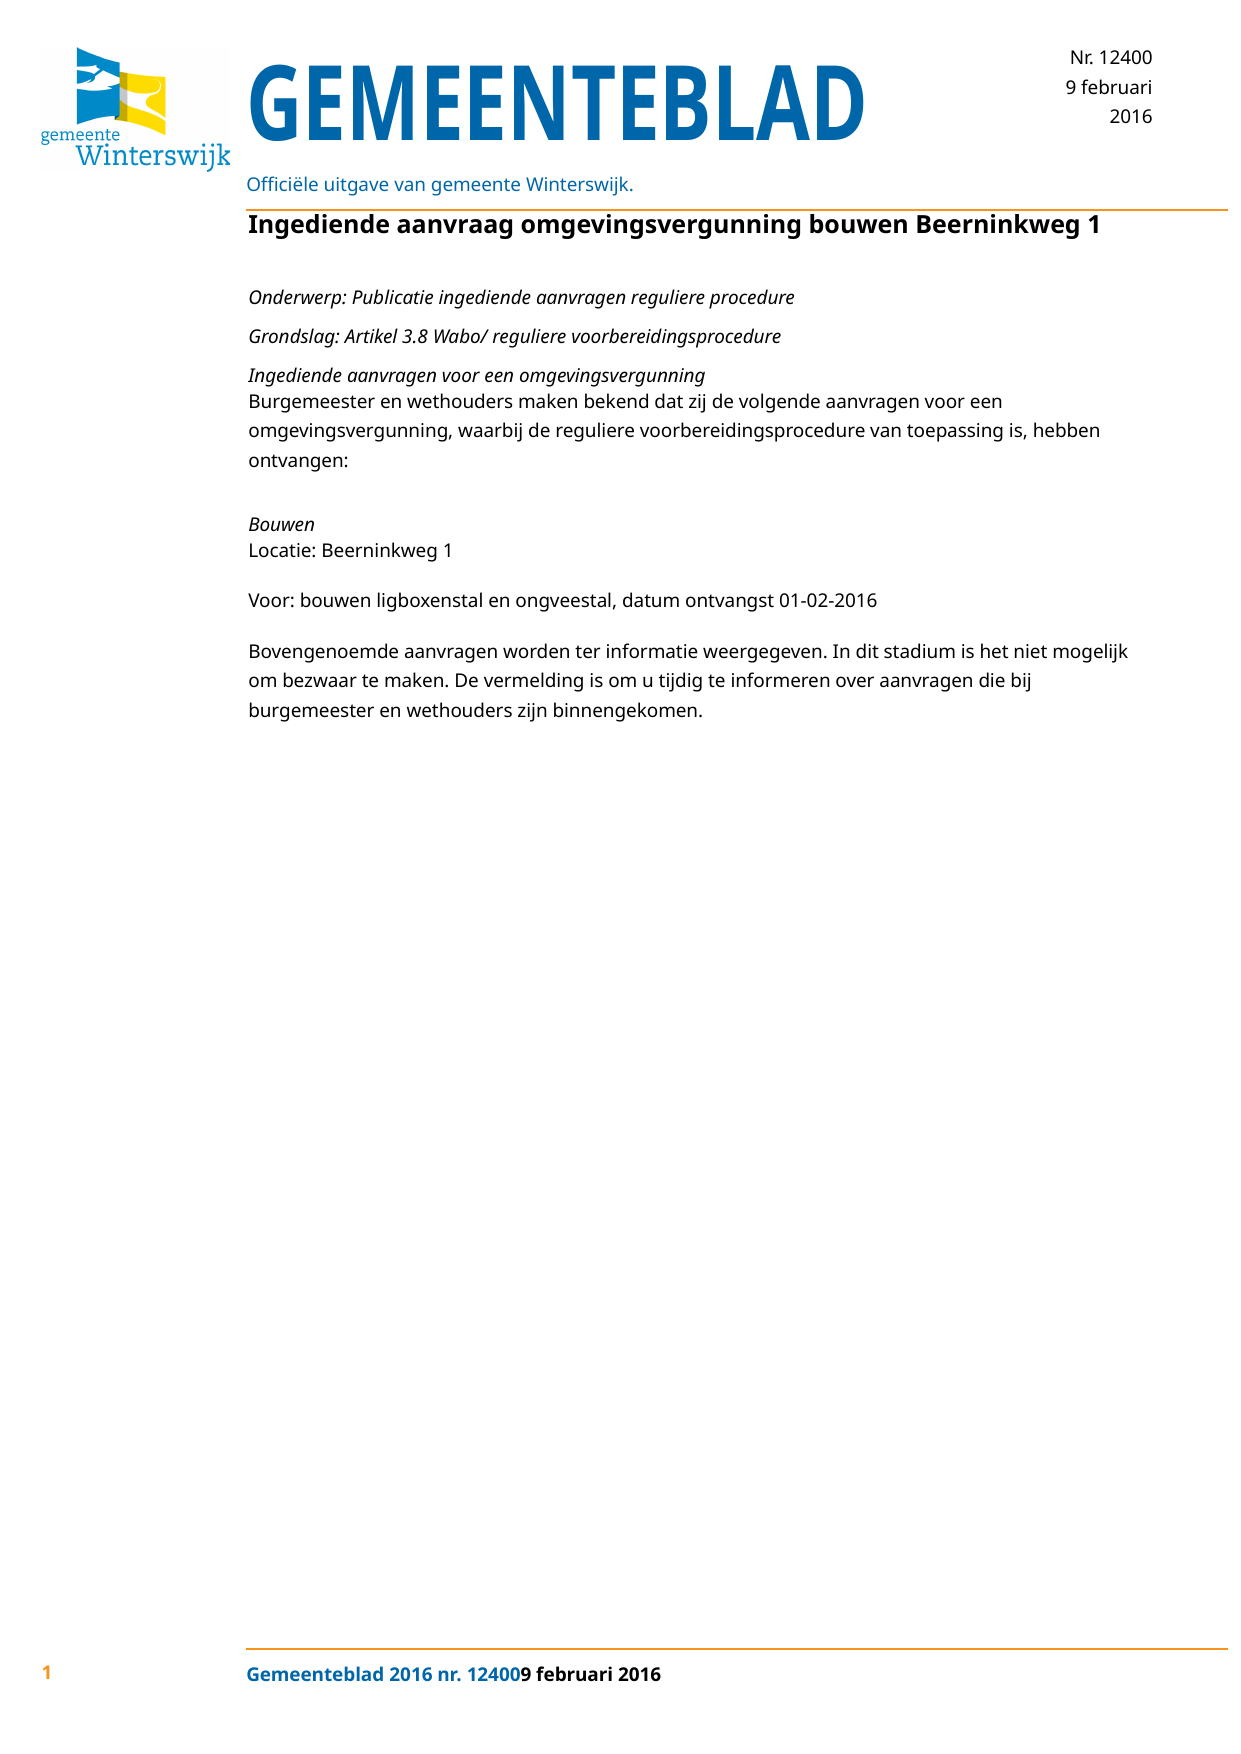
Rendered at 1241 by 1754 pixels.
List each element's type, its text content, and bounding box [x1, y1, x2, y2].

picture [41, 47, 231, 172]
text Bouwen [248, 511, 1152, 537]
text Onderwerp: Publicatie ingediende aanvragen reguliere procedure [248, 284, 1152, 309]
text Grondslag: Artikel 3.8 Wabo/ reguliere voorbereidingsprocedure [248, 323, 1152, 349]
text Voor: bouwen ligboxenstal en ongveestal, datum ontvangst 01-02-2016 [248, 587, 1152, 613]
text Ingediende aanvraag omgevingsvergunning bouwen Beerninkweg 1 [248, 211, 1152, 241]
text Bovengenoemde aanvragen worden ter informatie weergegeven. In dit stadium is het niet mogelijk om bezwaar te maken. De vermelding is om u tijdig te informeren over aanvragen die bij burgemeester en wethouders zijn binnengekomen. [248, 638, 1152, 723]
text Ingediende aanvragen voor een omgevingsvergunning [248, 362, 1152, 388]
text Locatie: Beerninkweg 1 [248, 537, 1152, 563]
picture [225, 153, 231, 162]
text Burgemeester en wethouders maken bekend dat zij de volgende aanvragen voor een omgevingsvergunning, waarbij de reguliere voorbereidingsprocedure van toepassing is, hebben ontvangen: [248, 388, 1152, 473]
